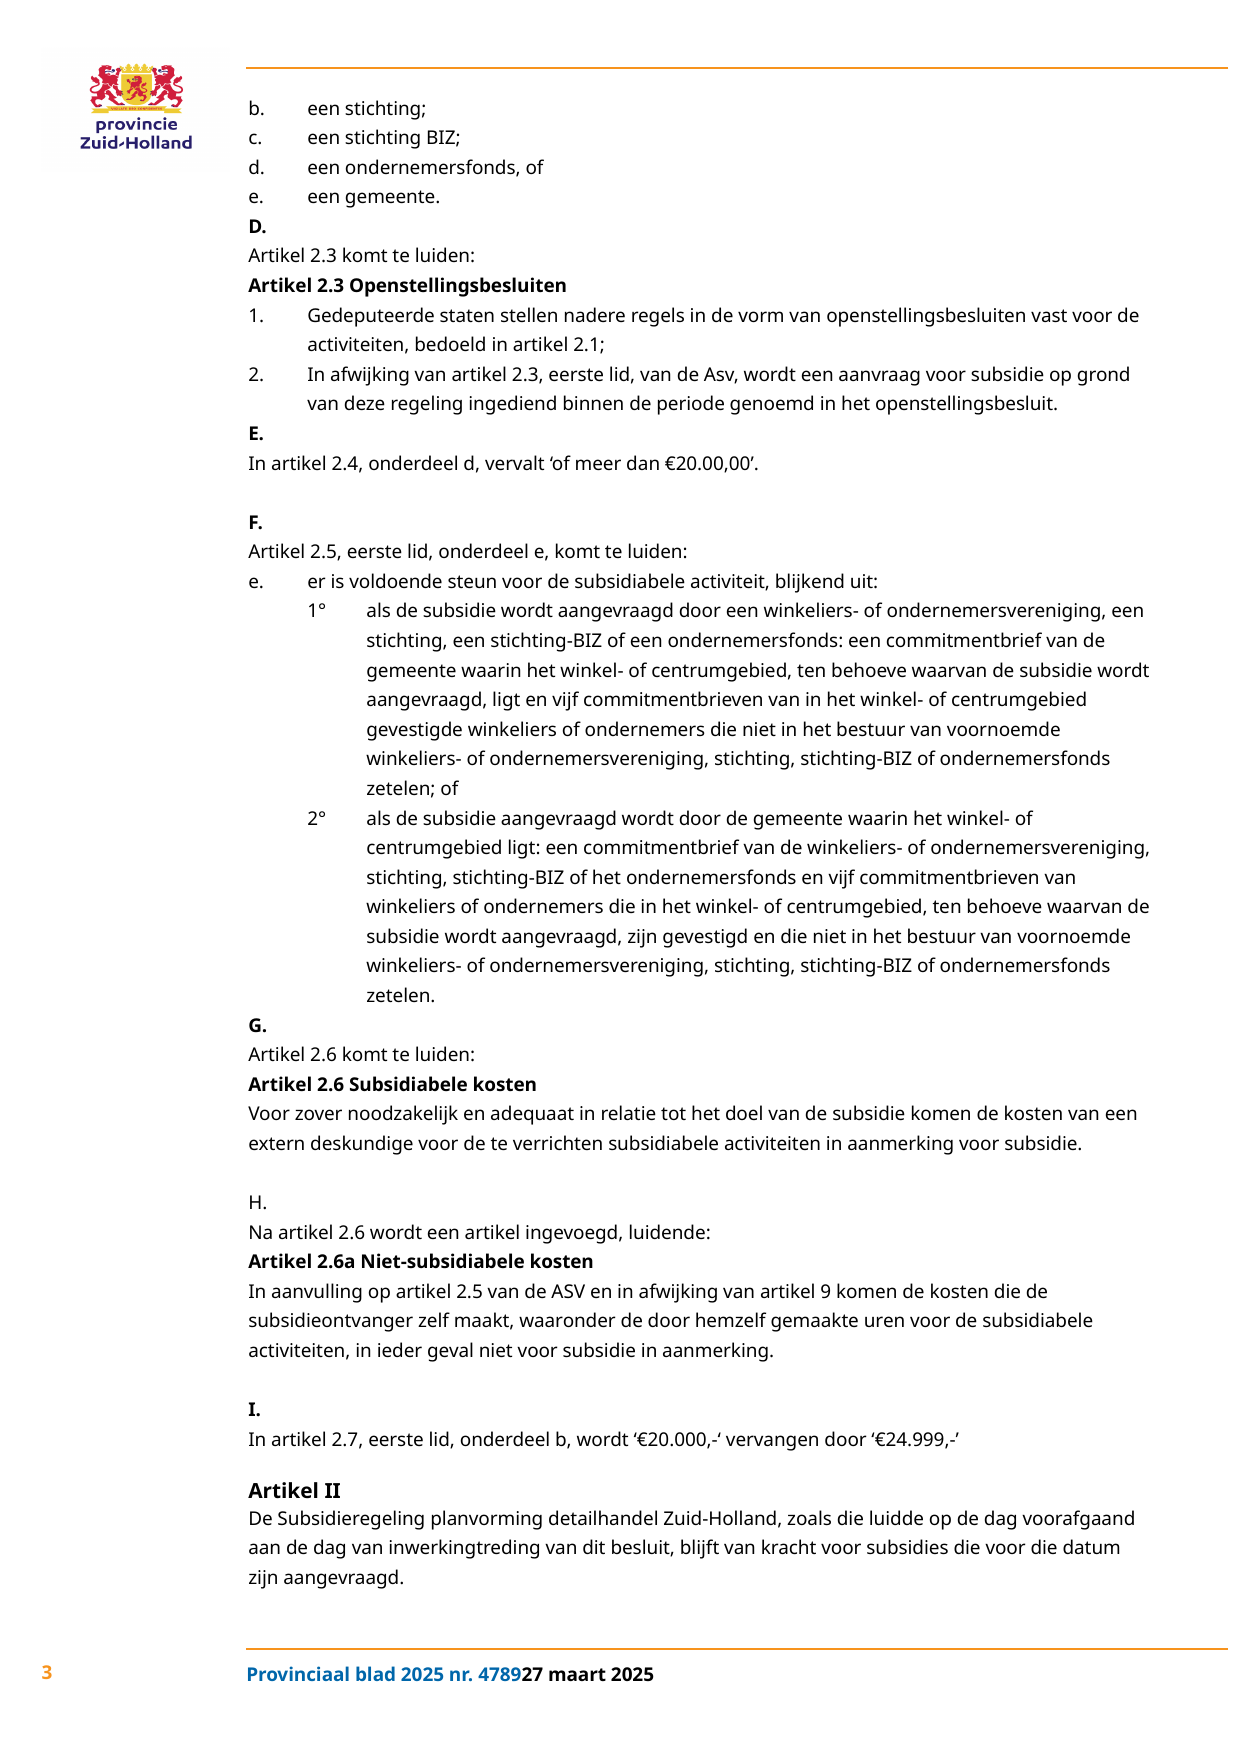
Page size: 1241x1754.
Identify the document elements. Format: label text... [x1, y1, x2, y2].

list als de subsidie wordt aangevraagd door een winkeliers- of ondernemersvereniging, een stichting, een stichting-BIZ of een ondernemersfonds: een commitmentbrief van de gemeente waarin het winkel- of centrumgebied, ten behoeve waarvan de subsidie wordt aangevraagd, ligt en vijf commitmentbrieven van in het winkel- of centrumgebied gevestigde winkeliers of ondernemers die niet in het bestuur van voornoemde winkeliers- of ondernemersvereniging, stichting, stichting-BIZ of ondernemersfonds zetelen; of [307, 598, 1152, 801]
text Artikel 2.5, eerste lid, onderdeel e, komt te luiden: [248, 538, 1152, 564]
list een ondernemersfonds, of [248, 154, 1152, 180]
text Artikel II [248, 1476, 1152, 1505]
text Artikel 2.6a Niet-subsidiabele kosten [248, 1248, 1152, 1274]
text H. [248, 1189, 1152, 1215]
picture [41, 47, 231, 172]
list er is voldoende steun voor de subsidiabele activiteit, blijkend uit: [248, 568, 1152, 594]
list een stichting BIZ; [248, 124, 1152, 150]
text In aanvulling op artikel 2.5 van de ASV en in afwijking van artikel 9 komen de kosten die de subsidieontvanger zelf maakt, waaronder de door hemzelf gemaakte uren voor de subsidiabele activiteiten, in ieder geval niet voor subsidie in aanmerking. [248, 1278, 1152, 1363]
list een gemeente. [248, 183, 1152, 209]
list een stichting; [248, 95, 1152, 121]
text G. [248, 1012, 1152, 1038]
list Gedeputeerde staten stellen nadere regels in de vorm van openstellingsbesluiten vast voor de activiteiten, bedoeld in artikel 2.1; [248, 302, 1152, 357]
list In afwijking van artikel 2.3, eerste lid, van de Asv, wordt een aanvraag voor subsidie op grond van deze regeling ingediend binnen de periode genoemd in het openstellingsbesluit. [248, 361, 1152, 416]
text I. [248, 1396, 1152, 1422]
text In artikel 2.7, eerste lid, onderdeel b, wordt ‘€20.000,-‘ vervangen door ‘€24.999,-’ [248, 1426, 1152, 1452]
text F. [248, 509, 1152, 535]
text Artikel 2.6 komt te luiden: [248, 1041, 1152, 1067]
text E. [248, 420, 1152, 446]
text D. [248, 213, 1152, 239]
text Voor zover noodzakelijk en adequaat in relatie tot het doel van de subsidie komen de kosten van een extern deskundige voor de te verrichten subsidiabele activiteiten in aanmerking voor subsidie. [248, 1101, 1152, 1156]
text Artikel 2.6 Subsidiabele kosten [248, 1071, 1152, 1097]
text Artikel 2.3 komt te luiden: [248, 243, 1152, 268]
text De Subsidieregeling planvorming detailhandel Zuid-Holland, zoals die luidde op de dag voorafgaand aan de dag van inwerkingtreding van dit besluit, blijft van kracht voor subsidies die voor die datum zijn aangevraagd. [248, 1505, 1152, 1590]
text In artikel 2.4, onderdeel d, vervalt ‘of meer dan €20.00,00’. [248, 450, 1152, 476]
text Artikel 2.3 Openstellingsbesluiten [248, 272, 1152, 298]
list als de subsidie aangevraagd wordt door de gemeente waarin het winkel- of centrumgebied ligt: een commitmentbrief van de winkeliers- of ondernemersvereniging, stichting, stichting-BIZ of het ondernemersfonds en vijf commitmentbrieven van winkeliers of ondernemers die in het winkel- of centrumgebied, ten behoeve waarvan de subsidie wordt aangevraagd, zijn gevestigd en die niet in het bestuur van voornoemde winkeliers- of ondernemersvereniging, stichting, stichting-BIZ of ondernemersfonds zetelen. [307, 805, 1152, 1008]
text Na artikel 2.6 wordt een artikel ingevoegd, luidende: [248, 1219, 1152, 1245]
